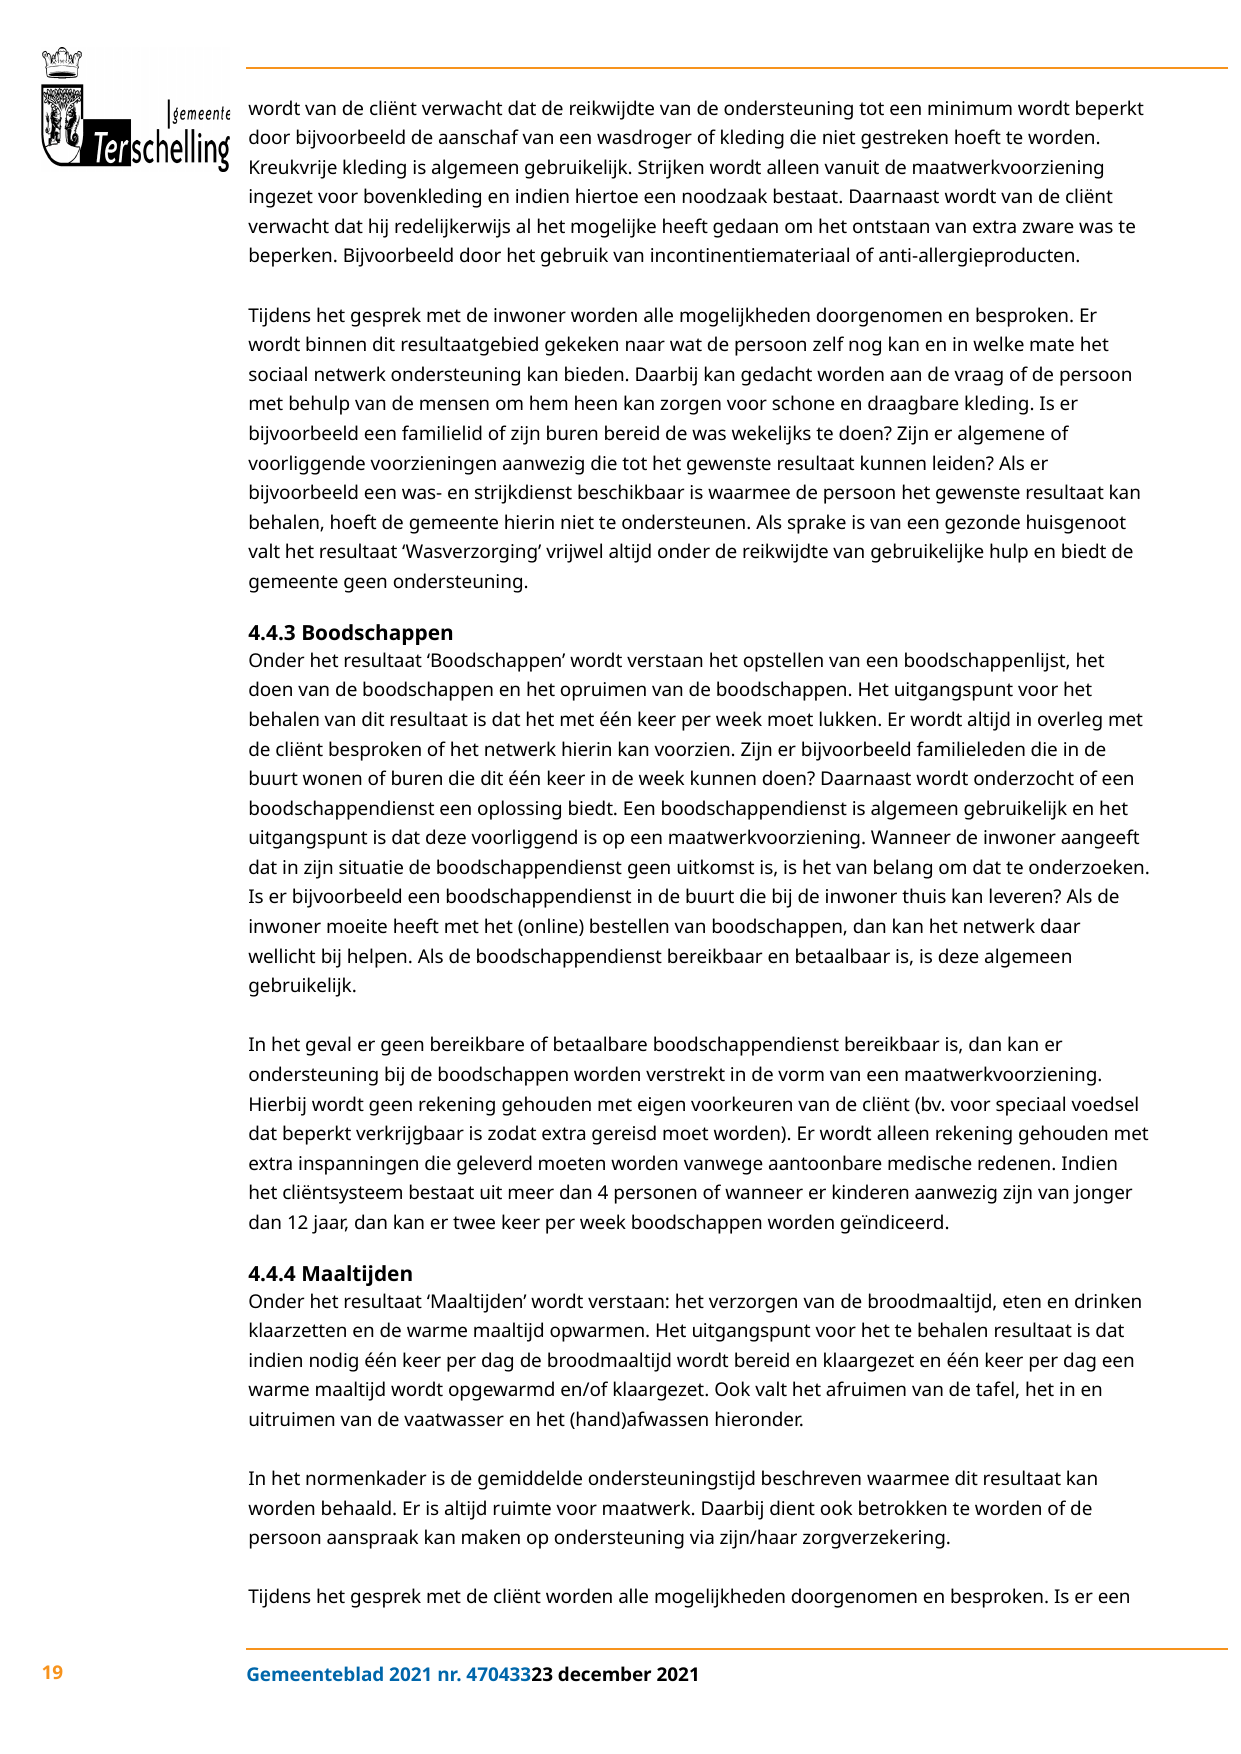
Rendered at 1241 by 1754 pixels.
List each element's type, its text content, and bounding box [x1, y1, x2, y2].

text Tijdens het gesprek met de inwoner worden alle mogelijkheden doorgenomen en besproken. Er wordt binnen dit resultaatgebied gekeken naar wat de persoon zelf nog kan en in welke mate het sociaal netwerk ondersteuning kan bieden. Daarbij kan gedacht worden aan de vraag of de persoon met behulp van de mensen om hem heen kan zorgen voor schone en draagbare kleding. Is er bijvoorbeeld een familielid of zijn buren bereid de was wekelijks te doen? Zijn er algemene of voorliggende voorzieningen aanwezig die tot het gewenste resultaat kunnen leiden? Als er bijvoorbeeld een was- en strijkdienst beschikbaar is waarmee de persoon het gewenste resultaat kan behalen, hoeft de gemeente hierin niet te ondersteunen. Als sprake is van een gezonde huisgenoot valt het resultaat ‘Wasverzorging’ vrijwel altijd onder de reikwijdte van gebruikelijke hulp en biedt de gemeente geen ondersteuning. [248, 302, 1152, 594]
picture [41, 47, 231, 172]
text wordt van de cliënt verwacht dat de reikwijdte van de ondersteuning tot een minimum wordt beperkt door bijvoorbeeld de aanschaf van een wasdroger of kleding die niet gestreken hoeft te worden. Kreukvrije kleding is algemeen gebruikelijk. Strijken wordt alleen vanuit de maatwerkvoorziening ingezet voor bovenkleding en indien hiertoe een noodzaak bestaat. Daarnaast wordt van de cliënt verwacht dat hij redelijkerwijs al het mogelijke heeft gedaan om het ontstaan van extra zware was te beperken. Bijvoorbeeld door het gebruik van incontinentiemateriaal of anti-allergieproducten. [248, 95, 1152, 268]
text In het normenkader is de gemiddelde ondersteuningstijd beschreven waarmee dit resultaat kan worden behaald. Er is altijd ruimte voor maatwerk. Daarbij dient ook betrokken te worden of de persoon aanspraak kan maken op ondersteuning via zijn/haar zorgverzekering. [248, 1465, 1152, 1550]
text 4.4.4 Maaltijden [248, 1259, 1152, 1288]
text 4.4.3 Boodschappen [248, 618, 1152, 647]
text Tijdens het gesprek met de cliënt worden alle mogelijkheden doorgenomen en besproken. Is er een [248, 1584, 1152, 1609]
text In het geval er geen bereikbare of betaalbare boodschappendienst bereikbaar is, dan kan er ondersteuning bij de boodschappen worden verstrekt in de vorm van een maatwerkvoorziening. Hierbij wordt geen rekening gehouden met eigen voorkeuren van de cliënt (bv. voor speciaal voedsel dat beperkt verkrijgbaar is zodat extra gereisd moet worden). Er wordt alleen rekening gehouden met extra inspanningen die geleverd moeten worden vanwege aantoonbare medische redenen. Indien het cliëntsysteem bestaat uit meer dan 4 personen of wanneer er kinderen aanwezig zijn van jonger dan 12 jaar, dan kan er twee keer per week boodschappen worden geïndiceerd. [248, 1032, 1152, 1235]
text Onder het resultaat ‘Boodschappen’ wordt verstaan het opstellen van een boodschappenlijst, het doen van de boodschappen en het opruimen van de boodschappen. Het uitgangspunt voor het behalen van dit resultaat is dat het met één keer per week moet lukken. Er wordt altijd in overleg met de cliënt besproken of het netwerk hierin kan voorzien. Zijn er bijvoorbeeld familieleden die in de buurt wonen of buren die dit één keer in de week kunnen doen? Daarnaast wordt onderzocht of een boodschappendienst een oplossing biedt. Een boodschappendienst is algemeen gebruikelijk en het uitgangspunt is dat deze voorliggend is op een maatwerkvoorziening. Wanneer de inwoner aangeeft dat in zijn situatie de boodschappendienst geen uitkomst is, is het van belang om dat te onderzoeken. Is er bijvoorbeeld een boodschappendienst in de buurt die bij de inwoner thuis kan leveren? Als de inwoner moeite heeft met het (online) bestellen van boodschappen, dan kan het netwerk daar wellicht bij helpen. Als de boodschappendienst bereikbaar en betaalbaar is, is deze algemeen gebruikelijk. [248, 647, 1152, 998]
text Onder het resultaat ‘Maaltijden’ wordt verstaan: het verzorgen van de broodmaaltijd, eten en drinken klaarzetten en de warme maaltijd opwarmen. Het uitgangspunt voor het te behalen resultaat is dat indien nodig één keer per dag de broodmaaltijd wordt bereid en klaargezet en één keer per dag een warme maaltijd wordt opgewarmd en/of klaargezet. Ook valt het afruimen van de tafel, het in en uitruimen van de vaatwasser en het (hand)afwassen hieronder. [248, 1288, 1152, 1432]
